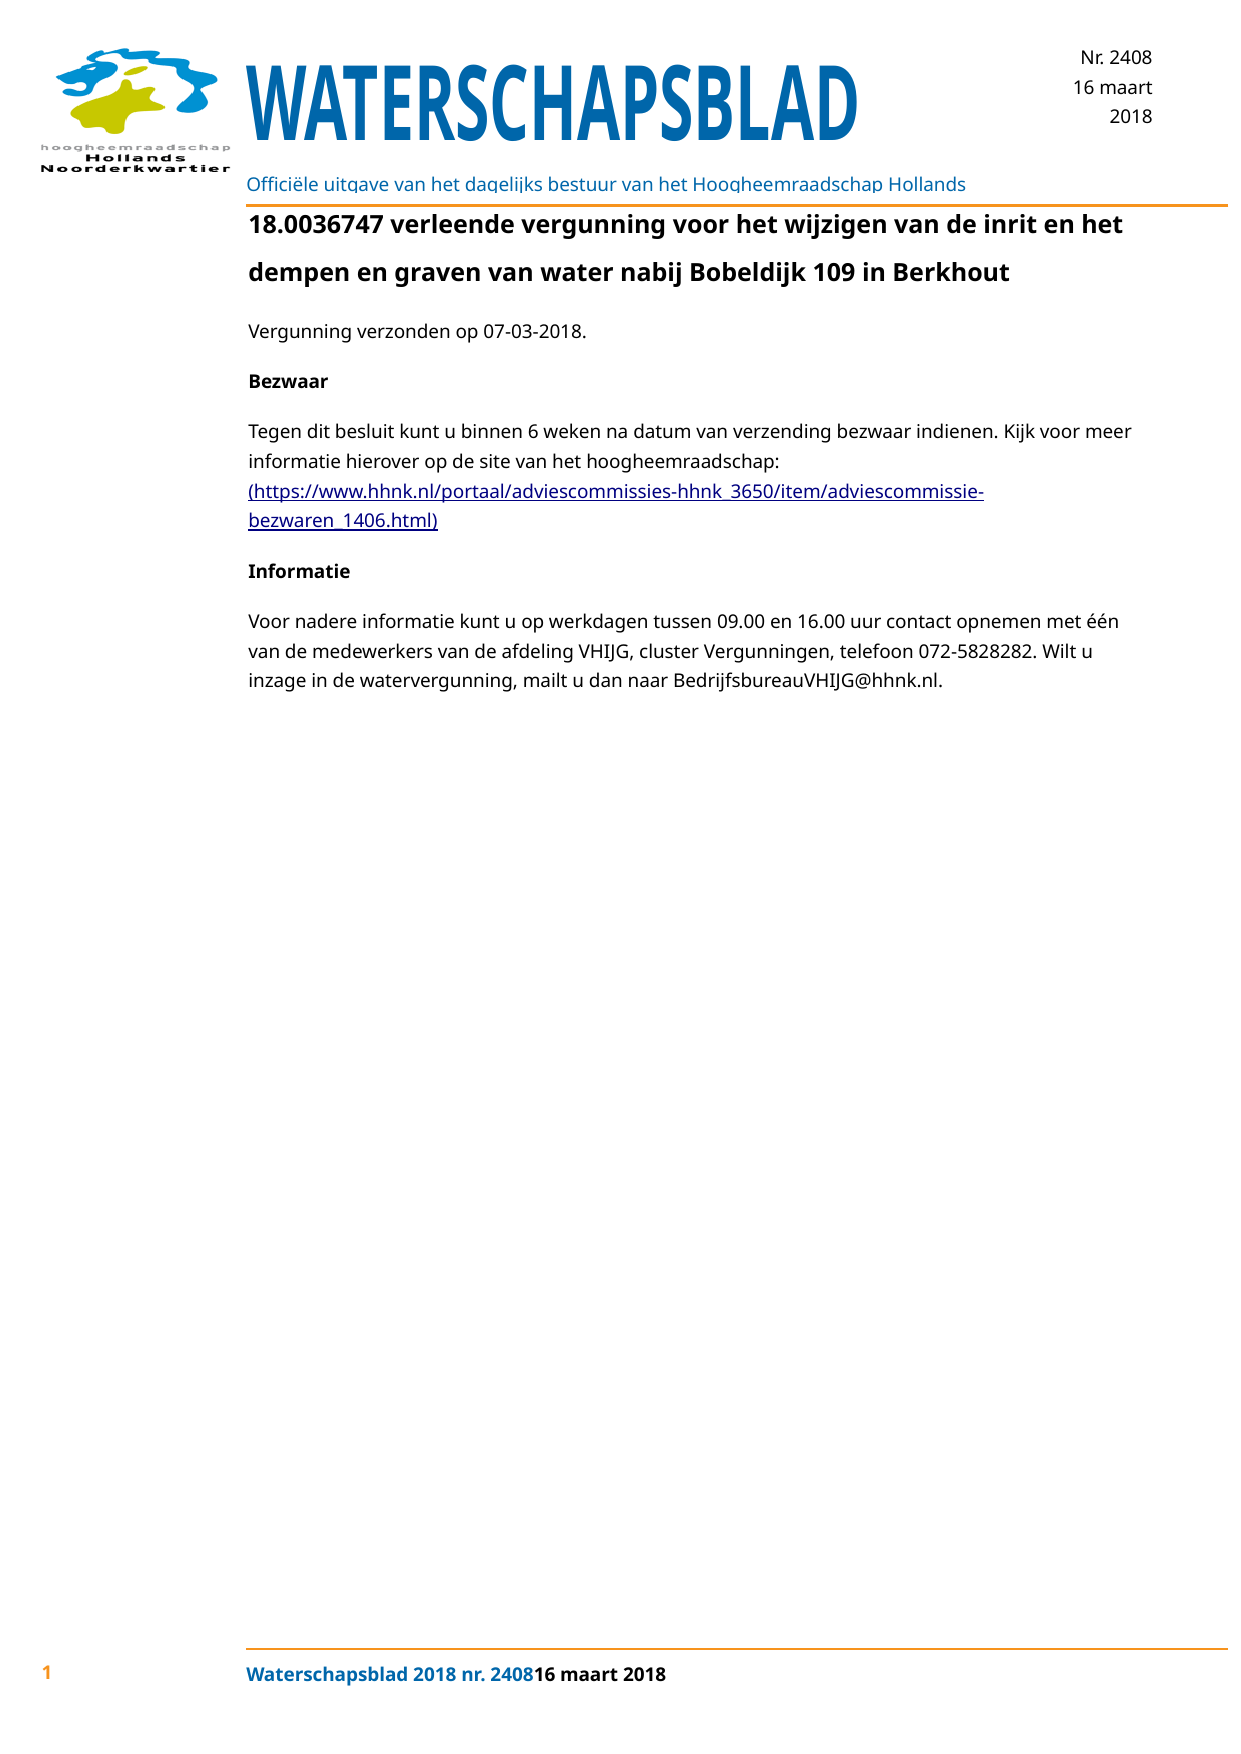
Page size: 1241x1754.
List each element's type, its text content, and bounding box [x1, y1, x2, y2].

text Informatie [248, 558, 1152, 584]
picture [41, 47, 231, 172]
text Voor nadere informatie kunt u op werkdagen tussen 09.00 en 16.00 uur contact opnemen met één van de medewerkers van de afdeling VHIJG, cluster Vergunningen, telefoon 072-5828282. Wilt u inzage in de watervergunning, mailt u dan naar BedrijfsbureauVHIJG@hhnk.nl. [248, 608, 1152, 693]
text Vergunning verzonden op 07-03-2018. [248, 318, 1152, 344]
text Bezwaar [248, 368, 1152, 394]
text Tegen dit besluit kunt u binnen 6 weken na datum van verzending bezwaar indienen. Kijk voor meer informatie hierover op de site van het hoogheemraadschap: (https://www.hhnk.nl/portaal/adviescommissies-hhnk_3650/item/adviescommissie-bezwaren_1406.html) [248, 419, 1152, 533]
text 18.0036747 verleende vergunning voor het wijzigen van de inrit en het dempen en graven van water nabij Bobeldijk 109 in Berkhout [248, 207, 1152, 288]
